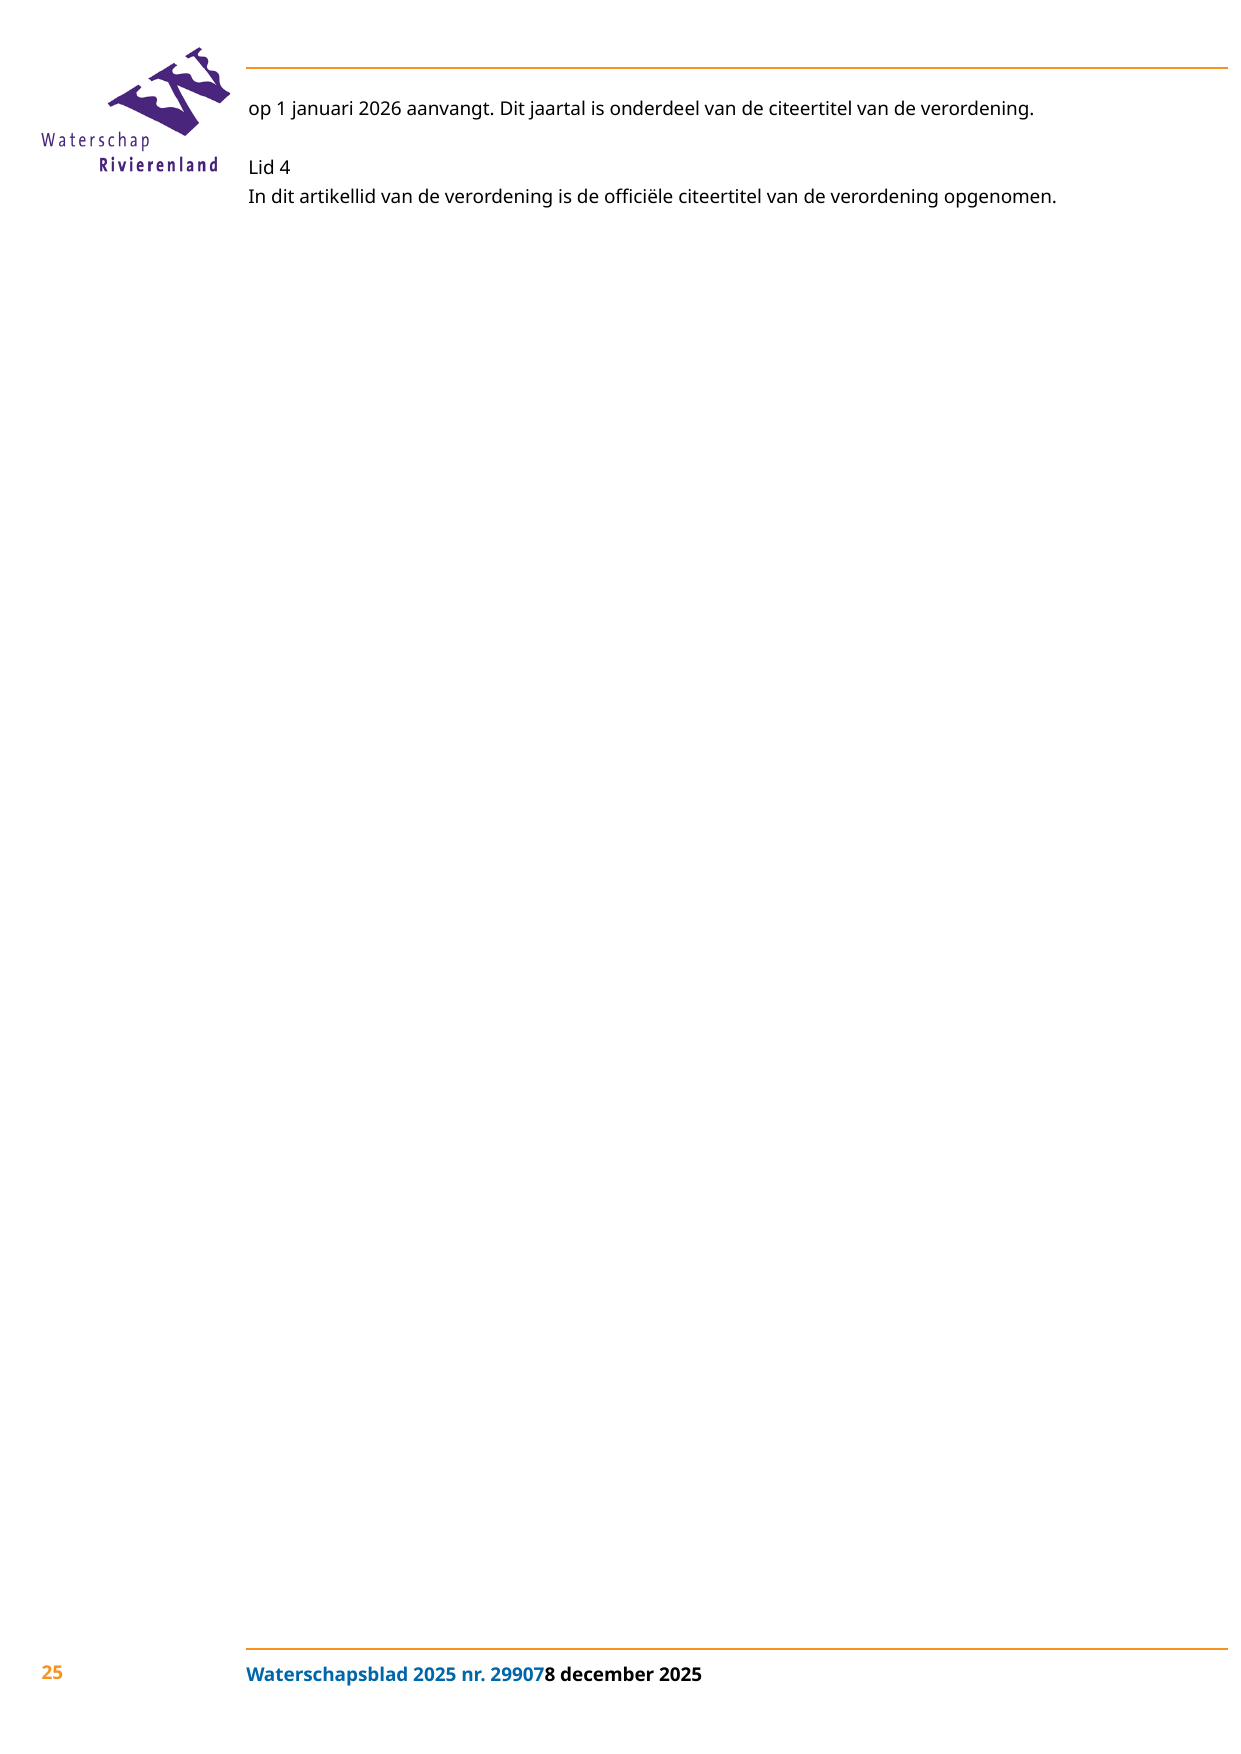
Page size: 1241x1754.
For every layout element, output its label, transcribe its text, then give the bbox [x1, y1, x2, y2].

text In dit artikellid van de verordening is de officiële citeertitel van de verordening opgenomen. [248, 183, 1152, 209]
text Lid 4 [248, 154, 1152, 180]
picture [41, 47, 231, 172]
text op 1 januari 2026 aanvangt. Dit jaartal is onderdeel van de citeertitel van de verordening. [248, 95, 1152, 121]
